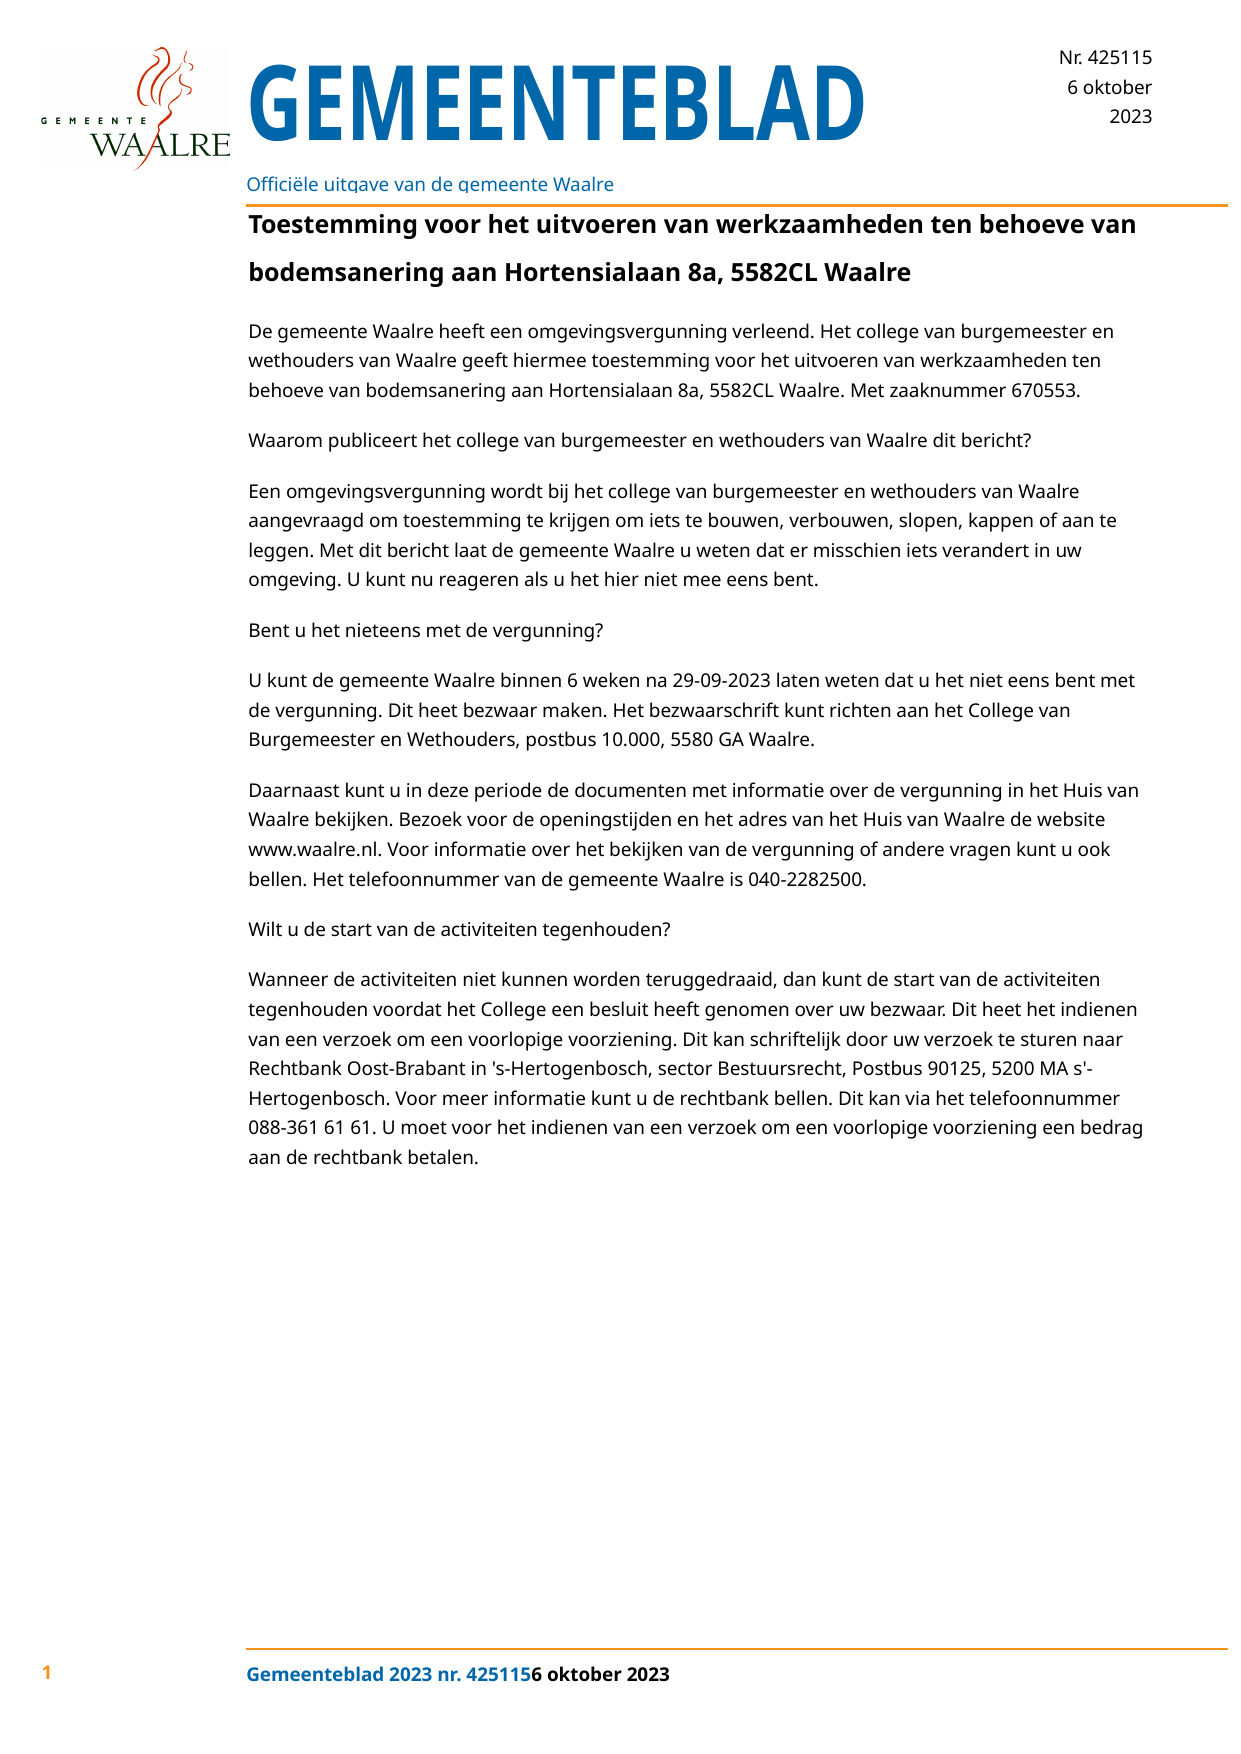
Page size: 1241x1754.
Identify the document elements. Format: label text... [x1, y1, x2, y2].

picture [41, 47, 231, 172]
text Toestemming voor het uitvoeren van werkzaamheden ten behoeve van bodemsanering aan Hortensialaan 8a, 5582CL Waalre [248, 207, 1152, 288]
text De gemeente Waalre heeft een omgevingsvergunning verleend. Het college van burgemeester en wethouders van Waalre geeft hiermee toestemming voor het uitvoeren van werkzaamheden ten behoeve van bodemsanering aan Hortensialaan 8a, 5582CL Waalre. Met zaaknummer 670553. [248, 318, 1152, 403]
text Wanneer de activiteiten niet kunnen worden teruggedraaid, dan kunt de start van de activiteiten tegenhouden voordat het College een besluit heeft genomen over uw bezwaar. Dit heet het indienen van een verzoek om een voorlopige voorziening. Dit kan schriftelijk door uw verzoek te sturen naar Rechtbank Oost-Brabant in 's-Hertogenbosch, sector Bestuursrecht, Postbus 90125, 5200 MA s'-Hertogenbosch. Voor meer informatie kunt u de rechtbank bellen. Dit kan via het telefoonnummer 088-361 61 61. U moet voor het indienen van een verzoek om een voorlopige voorziening een bedrag aan de rechtbank betalen. [248, 967, 1152, 1170]
text Een omgevingsvergunning wordt bij het college van burgemeester en wethouders van Waalre aangevraagd om toestemming te krijgen om iets te bouwen, verbouwen, slopen, kappen of aan te leggen. Met dit bericht laat de gemeente Waalre u weten dat er misschien iets verandert in uw omgeving. U kunt nu reageren als u het hier niet mee eens bent. [248, 478, 1152, 592]
text Bent u het nieteens met de vergunning? [248, 617, 1152, 643]
text U kunt de gemeente Waalre binnen 6 weken na 29-09-2023 laten weten dat u het niet eens bent met de vergunning. Dit heet bezwaar maken. Het bezwaarschrift kunt richten aan het College van Burgemeester en Wethouders, postbus 10.000, 5580 GA Waalre. [248, 667, 1152, 752]
text Wilt u de start van de activiteiten tegenhouden? [248, 916, 1152, 942]
text Waarom publiceert het college van burgemeester en wethouders van Waalre dit bericht? [248, 427, 1152, 453]
text Daarnaast kunt u in deze periode de documenten met informatie over de vergunning in het Huis van Waalre bekijken. Bezoek voor de openingstijden en het adres van het Huis van Waalre de website www.waalre.nl. Voor informatie over het bekijken van de vergunning of andere vragen kunt u ook bellen. Het telefoonnummer van de gemeente Waalre is 040-2282500. [248, 777, 1152, 892]
